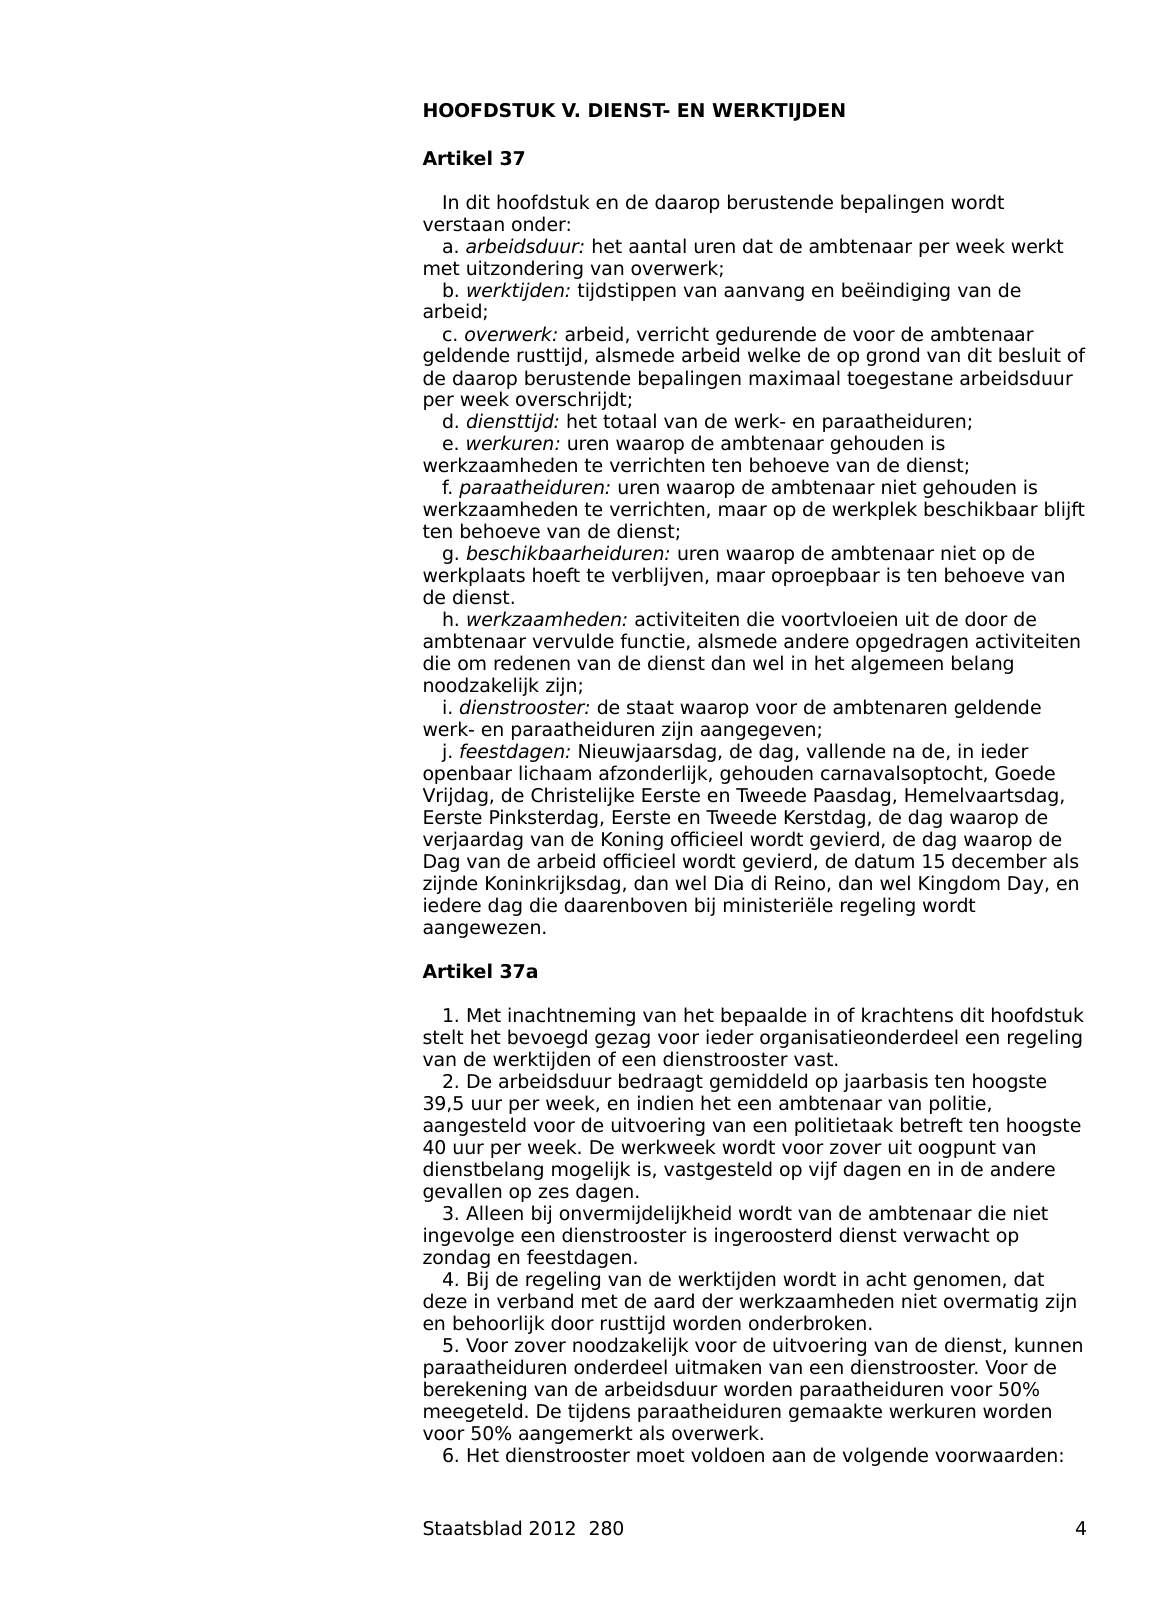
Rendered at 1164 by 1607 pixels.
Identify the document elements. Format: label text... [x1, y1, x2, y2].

text i. dienstrooster: de staat waarop voor de ambtenaren geldende werk- en paraatheiduren zijn aangegeven; [422, 697, 1087, 741]
text h. werkzaamheden: activiteiten die voortvloeien uit de door de ambtenaar vervulde functie, alsmede andere opgedragen activiteiten die om redenen van de dienst dan wel in het algemeen belang noodzakelijk zijn; [422, 609, 1087, 697]
text 4. Bij de regeling van de werktijden wordt in acht genomen, dat deze in verband met de aard der werkzaamheden niet overmatig zijn en behoorlijk door rusttijd worden onderbroken. [422, 1269, 1087, 1335]
text 5. Voor zover noodzakelijk voor de uitvoering van de dienst, kunnen paraatheiduren onderdeel uitmaken van een dienstrooster. Voor de berekening van de arbeidsduur worden paraatheiduren voor 50% meegeteld. De tijdens paraatheiduren gemaakte werkuren worden voor 50% aangemerkt als overwerk. [422, 1335, 1087, 1445]
text f. paraatheiduren: uren waarop de ambtenaar niet gehouden is werkzaamheden te verrichten, maar op de werkplek beschikbaar blijft ten behoeve van de dienst; [422, 477, 1087, 543]
subtitle HOOFDSTUK V. DIENST- EN WERKTIJDEN [422, 100, 1087, 122]
text d. diensttijd: het totaal van de werk- en paraatheiduren; [422, 411, 1087, 433]
text 6. Het dienstrooster moet voldoen aan de volgende voorwaarden: [422, 1445, 1087, 1467]
text a. arbeidsduur: het aantal uren dat de ambtenaar per week werkt met uitzondering van overwerk; [422, 236, 1087, 279]
text j. feestdagen: Nieuwjaarsdag, de dag, vallende na de, in ieder openbaar lichaam afzonderlijk, gehouden carnavalsoptocht, Goede Vrijdag, de Christelijke Eerste en Tweede Paasdag, Hemelvaartsdag, Eerste Pinksterdag, Eerste en Tweede Kerstdag, de dag waarop de verjaardag van de Koning officieel wordt gevierd, de dag waarop de Dag van de arbeid officieel wordt gevierd, de datum 15 december als zijnde Koninkrijksdag, dan wel Dia di Reino, dan wel Kingdom Day, en iedere dag die daarenboven bij ministeriële regeling wordt aangewezen. [422, 741, 1087, 939]
text 1. Met inachtneming van het bepaalde in of krachtens dit hoofdstuk stelt het bevoegd gezag voor ieder organisatieonderdeel een regeling van de werktijden of een dienstrooster vast. [422, 1005, 1087, 1071]
text 3. Alleen bij onvermijdelijkheid wordt van de ambtenaar die niet ingevolge een dienstrooster is ingeroosterd dienst verwacht op zondag en feestdagen. [422, 1203, 1087, 1269]
text 2. De arbeidsduur bedraagt gemiddeld op jaarbasis ten hoogste 39,5 uur per week, en indien het een ambtenaar van politie, aangesteld voor de uitvoering van een politietaak betreft ten hoogste 40 uur per week. De werkweek wordt voor zover uit oogpunt van dienstbelang mogelijk is, vastgesteld op vijf dagen en in de andere gevallen op zes dagen. [422, 1071, 1087, 1203]
text c. overwerk: arbeid, verricht gedurende de voor de ambtenaar geldende rusttijd, alsmede arbeid welke de op grond van dit besluit of de daarop berustende bepalingen maximaal toegestane arbeidsduur per week overschrijdt; [422, 323, 1087, 411]
text b. werktijden: tijdstippen van aanvang en beëindiging van de arbeid; [422, 279, 1087, 323]
subtitle Artikel 37a [422, 961, 1087, 983]
subtitle Artikel 37 [422, 147, 1087, 169]
text In dit hoofdstuk en de daarop berustende bepalingen wordt verstaan onder: [422, 192, 1087, 236]
text e. werkuren: uren waarop de ambtenaar gehouden is werkzaamheden te verrichten ten behoeve van de dienst; [422, 433, 1087, 477]
text g. beschikbaarheiduren: uren waarop de ambtenaar niet op de werkplaats hoeft te verblijven, maar oproepbaar is ten behoeve van de dienst. [422, 543, 1087, 609]
